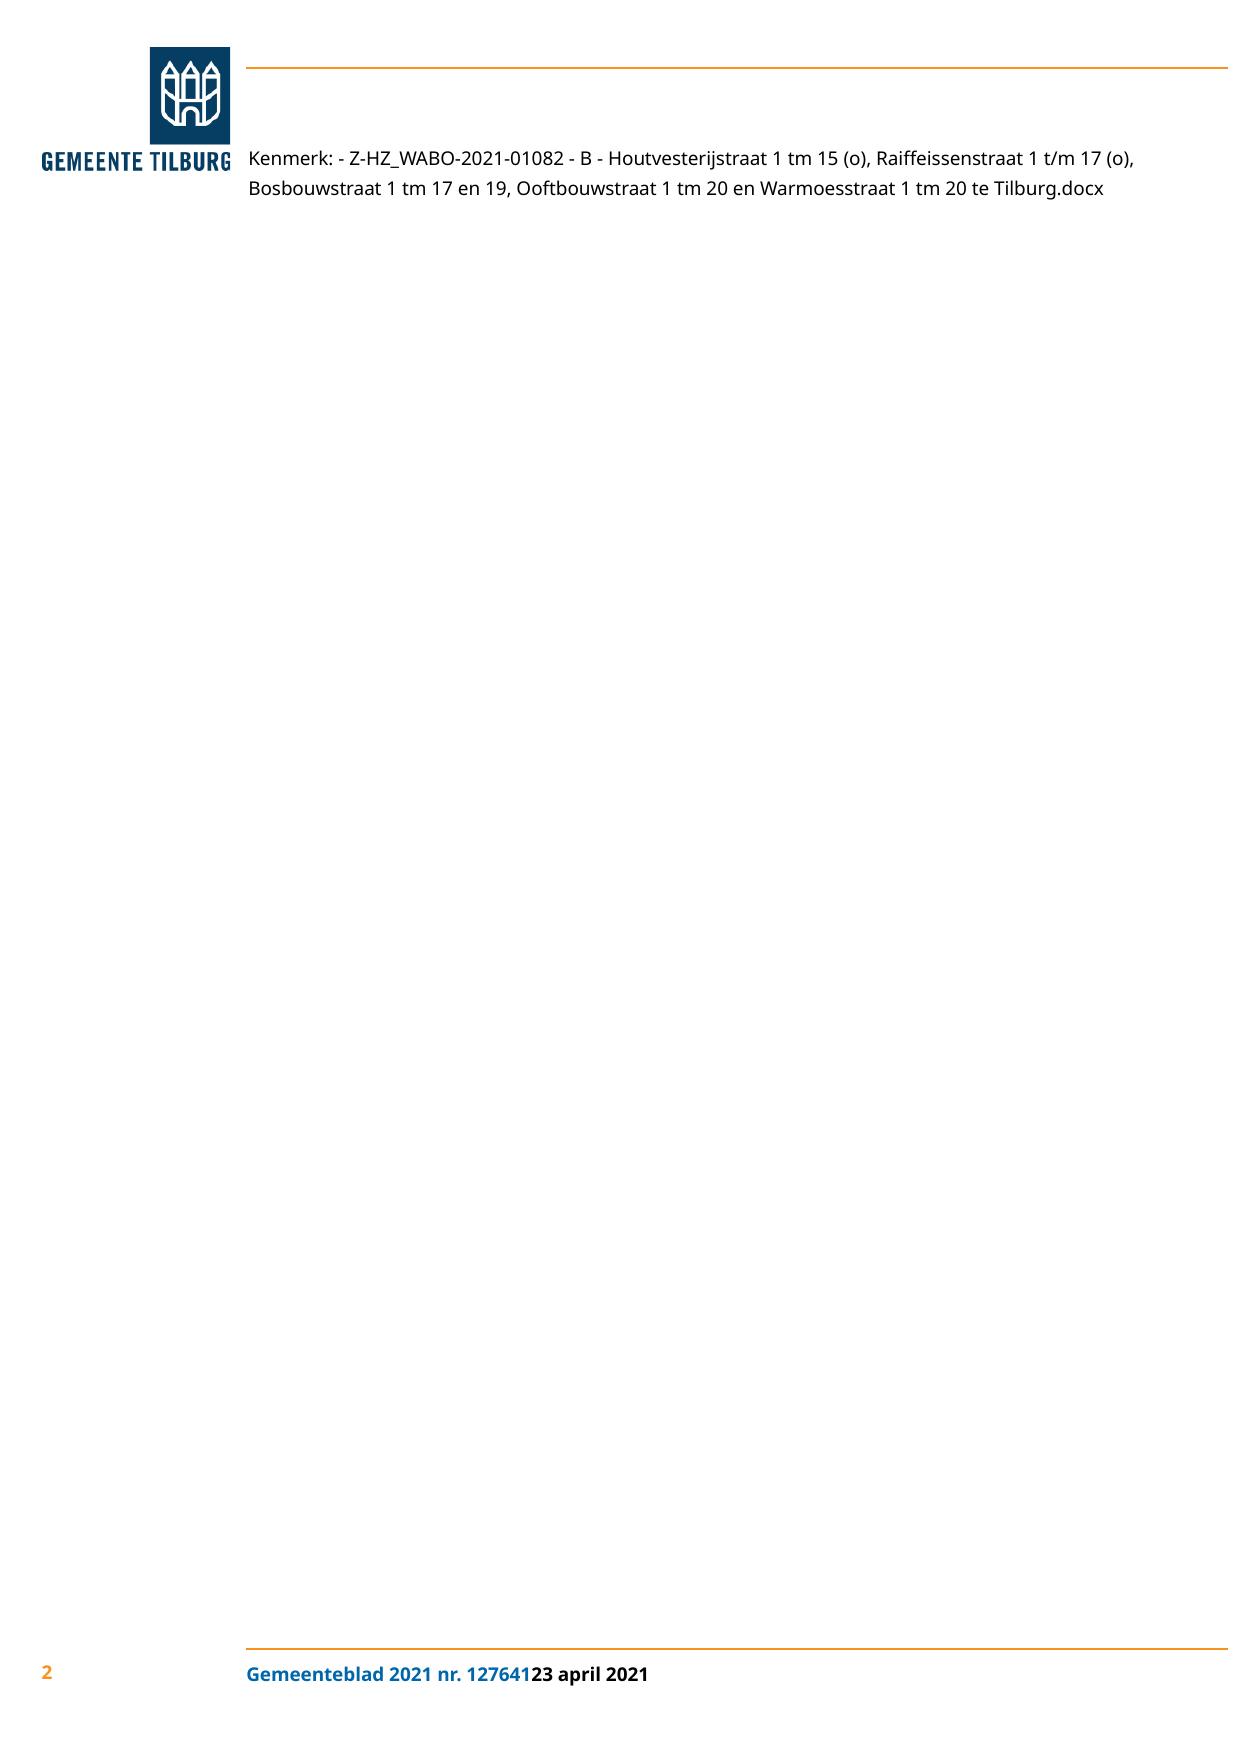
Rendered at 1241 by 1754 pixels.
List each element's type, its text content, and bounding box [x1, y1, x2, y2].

text Kenmerk: - Z-HZ_WABO-2021-01082 - B - Houtvesterijstraat 1 tm 15 (o), Raiffeissenstraat 1 t/m 17 (o), Bosbouwstraat 1 tm 17 en 19, Ooftbouwstraat 1 tm 20 en Warmoesstraat 1 tm 20 te Tilburg.docx [248, 145, 1152, 201]
picture [41, 47, 231, 172]
